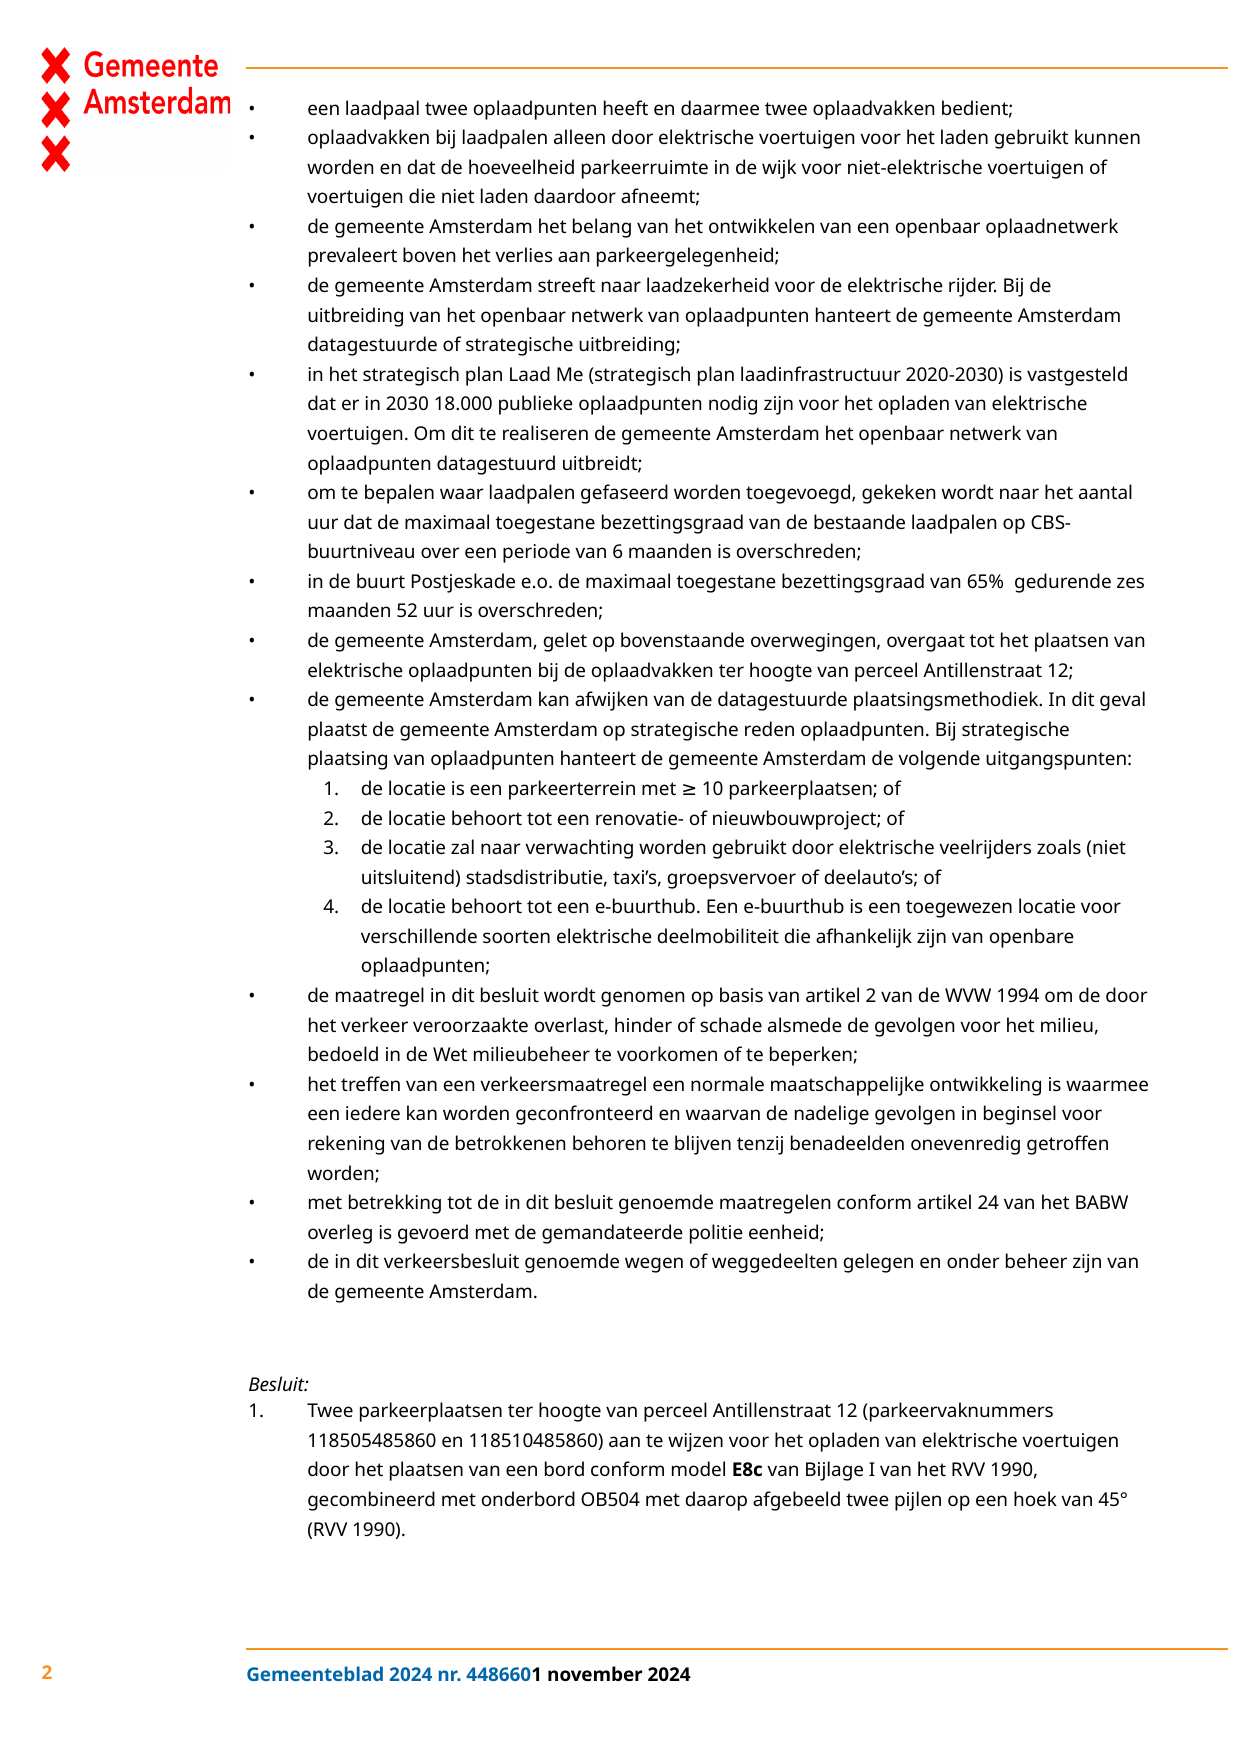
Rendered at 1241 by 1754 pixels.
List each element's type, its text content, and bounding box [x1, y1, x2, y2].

list de locatie zal naar verwachting worden gebruikt door elektrische veelrijders zoals (niet uitsluitend) stadsdistributie, taxi’s, groepsvervoer of deelauto’s; of [323, 834, 1152, 890]
list de locatie behoort tot een e-buurthub. Een e-buurthub is een toegewezen locatie voor verschillende soorten elektrische deelmobiliteit die afhankelijk zijn van openbare oplaadpunten; [323, 893, 1152, 978]
list de maatregel in dit besluit wordt genomen op basis van artikel 2 van de WVW 1994 om de door het verkeer veroorzaakte overlast, hinder of schade alsmede de gevolgen voor het milieu, bedoeld in de Wet milieubeheer te voorkomen of te beperken; [248, 982, 1152, 1067]
list een laadpaal twee oplaadpunten heeft en daarmee twee oplaadvakken bedient; [248, 95, 1152, 121]
list in de buurt Postjeskade e.o. de maximaal toegestane bezettingsgraad van 65% gedurende zes maanden 52 uur is overschreden; [248, 568, 1152, 623]
list om te bepalen waar laadpalen gefaseerd worden toegevoegd, gekeken wordt naar het aantal uur dat de maximaal toegestane bezettingsgraad van de bestaande laadpalen op CBS-buurtniveau over een periode van 6 maanden is overschreden; [248, 479, 1152, 564]
text Besluit: [248, 1372, 1152, 1397]
list Twee parkeerplaatsen ter hoogte van perceel Antillenstraat 12 (parkeervaknummers 118505485860 en 118510485860) aan te wijzen voor het opladen van elektrische voertuigen door het plaatsen van een bord conform model E8c van Bijlage I van het RVV 1990, gecombineerd met onderbord OB504 met daarop afgebeeld twee pijlen op een hoek van 45° (RVV 1990). [248, 1397, 1152, 1541]
list de gemeente Amsterdam, gelet op bovenstaande overwegingen, overgaat tot het plaatsen van elektrische oplaadpunten bij de oplaadvakken ter hoogte van perceel Antillenstraat 12; [248, 627, 1152, 683]
picture [41, 47, 231, 172]
list de gemeente Amsterdam kan afwijken van de datagestuurde plaatsingsmethodiek. In dit geval plaatst de gemeente Amsterdam op strategische reden oplaadpunten. Bij strategische plaatsing van oplaadpunten hanteert de gemeente Amsterdam de volgende uitgangspunten: [248, 686, 1152, 771]
list de gemeente Amsterdam het belang van het ontwikkelen van een openbaar oplaadnetwerk prevaleert boven het verlies aan parkeergelegenheid; [248, 213, 1152, 268]
list met betrekking tot de in dit besluit genoemde maatregelen conform artikel 24 van het BABW overleg is gevoerd met de gemandateerde politie eenheid; [248, 1189, 1152, 1245]
list de in dit verkeersbesluit genoemde wegen of weggedeelten gelegen en onder beheer zijn van de gemeente Amsterdam. [248, 1248, 1152, 1304]
list de locatie is een parkeerterrein met ≥ 10 parkeerplaatsen; of [323, 775, 1152, 801]
list het treffen van een verkeersmaatregel een normale maatschappelijke ontwikkeling is waarmee een iedere kan worden geconfronteerd en waarvan de nadelige gevolgen in beginsel voor rekening van de betrokkenen behoren te blijven tenzij benadeelden onevenredig getroffen worden; [248, 1071, 1152, 1186]
list in het strategisch plan Laad Me (strategisch plan laadinfrastructuur 2020-2030) is vastgesteld dat er in 2030 18.000 publieke oplaadpunten nodig zijn voor het opladen van elektrische voertuigen. Om dit te realiseren de gemeente Amsterdam het openbaar netwerk van oplaadpunten datagestuurd uitbreidt; [248, 361, 1152, 476]
list oplaadvakken bij laadpalen alleen door elektrische voertuigen voor het laden gebruikt kunnen worden en dat de hoeveelheid parkeerruimte in de wijk voor niet-elektrische voertuigen of voertuigen die niet laden daardoor afneemt; [248, 124, 1152, 209]
list de locatie behoort tot een renovatie- of nieuwbouwproject; of [323, 805, 1152, 831]
list de gemeente Amsterdam streeft naar laadzekerheid voor de elektrische rijder. Bij de uitbreiding van het openbaar netwerk van oplaadpunten hanteert de gemeente Amsterdam datagestuurde of strategische uitbreiding; [248, 272, 1152, 357]
